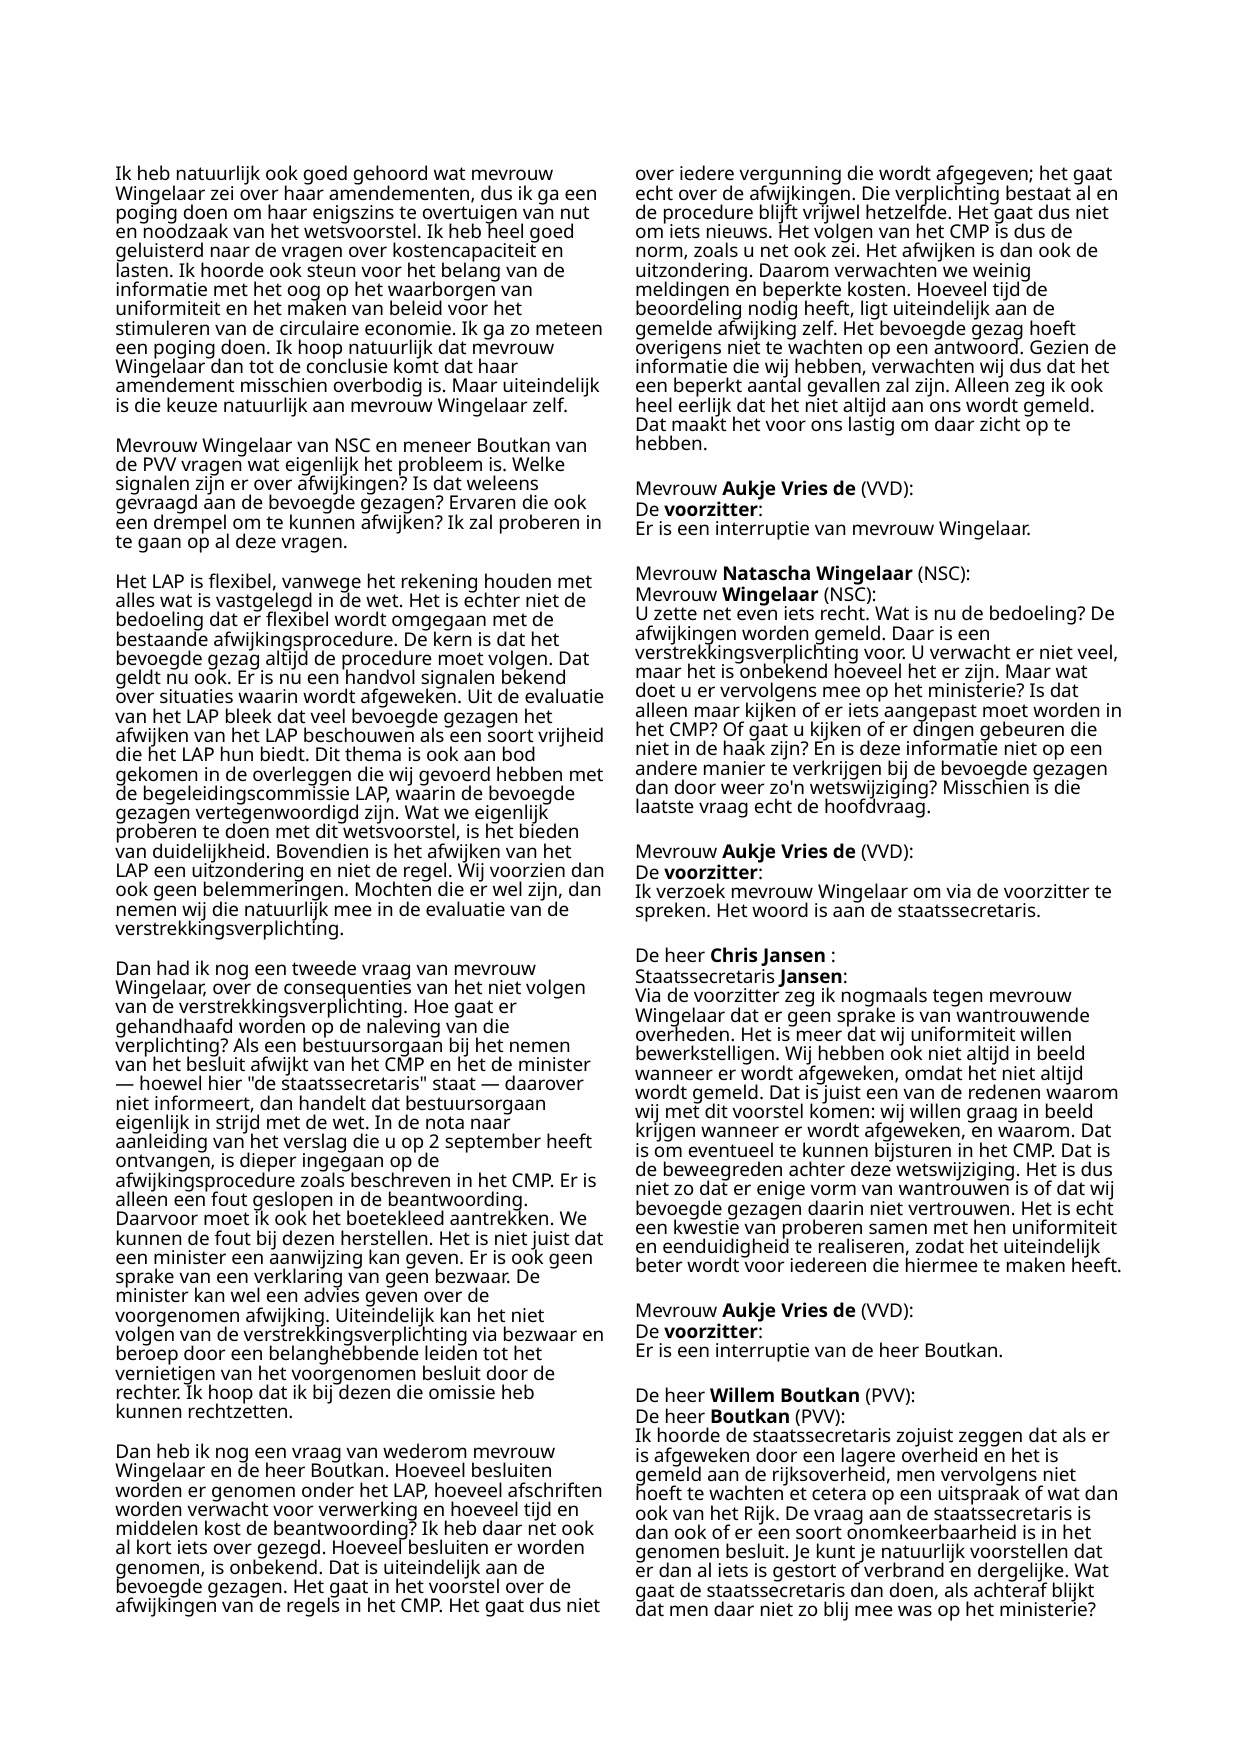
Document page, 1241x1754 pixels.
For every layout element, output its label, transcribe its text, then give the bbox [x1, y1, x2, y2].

text Er is een interruptie van de heer Boutkan. [635, 1342, 1125, 1362]
text Ik verzoek mevrouw Wingelaar om via de voorzitter te spreken. Het woord is aan de staatssecretaris. [635, 883, 1125, 922]
text Mevrouw Natascha Wingelaar (NSC): [635, 560, 1125, 586]
text Via de voorzitter zeg ik nogmaals tegen mevrouw Wingelaar dat er geen sprake is van wantrouwende overheden. Het is meer dat wij uniformiteit willen bewerkstelligen. Wij hebben ook niet altijd in beeld wanneer er wordt afgeweken, omdat het niet altijd wordt gemeld. Dat is juist een van de redenen waarom wij met dit voorstel komen: wij willen graag in beeld krijgen wanneer er wordt afgeweken, en waarom. Dat is om eventueel te kunnen bijsturen in het CMP. Dat is de beweegreden achter deze wetswijziging. Het is dus niet zo dat er enige vorm van wantrouwen is of dat wij bevoegde gezagen daarin niet vertrouwen. Het is echt een kwestie van proberen samen met hen uniformiteit en eenduidigheid te realiseren, zodat het uiteindelijk beter wordt voor iedereen die hiermee te maken heeft. [635, 987, 1125, 1277]
text Mevrouw Wingelaar van NSC en meneer Boutkan van de PVV vragen wat eigenlijk het probleem is. Welke signalen zijn er over afwijkingen? Is dat weleens gevraagd aan de bevoegde gezagen? Ervaren die ook een drempel om te kunnen afwijken? Ik zal proberen in te gaan op al deze vragen. [115, 437, 605, 552]
text Mevrouw Aukje Vries de (VVD): [635, 838, 1125, 864]
text Mevrouw Aukje Vries de (VVD): [635, 1297, 1125, 1323]
text De voorzitter: [635, 864, 1125, 883]
text Ik heb natuurlijk ook goed gehoord wat mevrouw Wingelaar zei over haar amendementen, dus ik ga een poging doen om haar enigszins te overtuigen van nut en noodzaak van het wetsvoorstel. Ik heb heel goed geluisterd naar de vragen over kostencapaciteit en lasten. Ik hoorde ook steun voor het belang van de informatie met het oog op het waarborgen van uniformiteit en het maken van beleid voor het stimuleren van de circulaire economie. Ik ga zo meteen een poging doen. Ik hoop natuurlijk dat mevrouw Wingelaar dan tot de conclusie komt dat haar amendement misschien overbodig is. Maar uiteindelijk is die keuze natuurlijk aan mevrouw Wingelaar zelf. [115, 165, 605, 416]
text De heer Willem Boutkan (PVV): [635, 1382, 1125, 1408]
text Mevrouw Aukje Vries de (VVD): [635, 475, 1125, 501]
text Dan had ik nog een tweede vraag van mevrouw Wingelaar, over de consequenties van het niet volgen van de verstrekkingsverplichting. Hoe gaat er gehandhaafd worden op de naleving van die verplichting? Als een bestuursorgaan bij het nemen van het besluit afwijkt van het CMP en het de minister — hoewel hier "de staatssecretaris" staat — daarover niet informeert, dan handelt dat bestuursorgaan eigenlijk in strijd met de wet. In de nota naar aanleiding van het verslag die u op 2 september heeft ontvangen, is dieper ingegaan op de afwijkingsprocedure zoals beschreven in het CMP. Er is alleen een fout geslopen in de beantwoording. Daarvoor moet ik ook het boetekleed aantrekken. We kunnen de fout bij dezen herstellen. Het is niet juist dat een minister een aanwijzing kan geven. Er is ook geen sprake van een verklaring van geen bezwaar. De minister kan wel een advies geven over de voorgenomen afwijking. Uiteindelijk kan het niet volgen van de verstrekkingsverplichting via bezwaar en beroep door een belanghebbende leiden tot het vernietigen van het voorgenomen besluit door de rechter. Ik hoop dat ik bij dezen die omissie heb kunnen rechtzetten. [115, 960, 605, 1422]
text Er is een interruptie van mevrouw Wingelaar. [635, 520, 1125, 539]
text De heer Chris Jansen : [635, 942, 1125, 968]
text De heer Boutkan (PVV): [635, 1408, 1125, 1427]
text Dan heb ik nog een vraag van wederom mevrouw Wingelaar en de heer Boutkan. Hoeveel besluiten worden er genomen onder het LAP, hoeveel afschriften worden verwacht voor verwerking en hoeveel tijd en middelen kost de beantwoording? Ik heb daar net ook al kort iets over gezegd. Hoeveel besluiten er worden genomen, is onbekend. Dat is uiteindelijk aan de bevoegde gezagen. Het gaat in het voorstel over de afwijkingen van de regels in het CMP. Het gaat dus niet [115, 1443, 605, 1616]
text over iedere vergunning die wordt afgegeven; het gaat echt over de afwijkingen. Die verplichting bestaat al en de procedure blijft vrijwel hetzelfde. Het gaat dus niet om iets nieuws. Het volgen van het CMP is dus de norm, zoals u net ook zei. Het afwijken is dan ook de uitzondering. Daarom verwachten we weinig meldingen en beperkte kosten. Hoeveel tijd de beoordeling nodig heeft, ligt uiteindelijk aan de gemelde afwijking zelf. Het bevoegde gezag hoeft overigens niet te wachten op een antwoord. Gezien de informatie die wij hebben, verwachten wij dus dat het een beperkt aantal gevallen zal zijn. Alleen zeg ik ook heel eerlijk dat het niet altijd aan ons wordt gemeld. Dat maakt het voor ons lastig om daar zicht op te hebben. [635, 165, 1125, 454]
text Ik hoorde de staatssecretaris zojuist zeggen dat als er is afgeweken door een lagere overheid en het is gemeld aan de rijksoverheid, men vervolgens niet hoeft te wachten et cetera op een uitspraak of wat dan ook van het Rijk. De vraag aan de staatssecretaris is dan ook of er een soort onomkeerbaarheid is in het genomen besluit. Je kunt je natuurlijk voorstellen dat er dan al iets is gestort of verbrand en dergelijke. Wat gaat de staatssecretaris dan doen, als achteraf blijkt dat men daar niet zo blij mee was op het ministerie? [635, 1427, 1125, 1620]
text Het LAP is flexibel, vanwege het rekening houden met alles wat is vastgelegd in de wet. Het is echter niet de bedoeling dat er flexibel wordt omgegaan met de bestaande afwijkingsprocedure. De kern is dat het bevoegde gezag altijd de procedure moet volgen. Dat geldt nu ook. Er is nu een handvol signalen bekend over situaties waarin wordt afgeweken. Uit de evaluatie van het LAP bleek dat veel bevoegde gezagen het afwijken van het LAP beschouwen als een soort vrijheid die het LAP hun biedt. Dit thema is ook aan bod gekomen in de overleggen die wij gevoerd hebben met de begeleidingscommissie LAP, waarin de bevoegde gezagen vertegenwoordigd zijn. Wat we eigenlijk proberen te doen met dit wetsvoorstel, is het bieden van duidelijkheid. Bovendien is het afwijken van het LAP een uitzondering en niet de regel. Wij voorzien dan ook geen belemmeringen. Mochten die er wel zijn, dan nemen wij die natuurlijk mee in de evaluatie van de verstrekkingsverplichting. [115, 573, 605, 939]
text Staatssecretaris Jansen: [635, 968, 1125, 987]
text U zette net even iets recht. Wat is nu de bedoeling? De afwijkingen worden gemeld. Daar is een verstrekkingsverplichting voor. U verwacht er niet veel, maar het is onbekend hoeveel het er zijn. Maar wat doet u er vervolgens mee op het ministerie? Is dat alleen maar kijken of er iets aangepast moet worden in het CMP? Of gaat u kijken of er dingen gebeuren die niet in de haak zijn? En is deze informatie niet op een andere manier te verkrijgen bij de bevoegde gezagen dan door weer zo'n wetswijziging? Misschien is die laatste vraag echt de hoofdvraag. [635, 605, 1125, 817]
text De voorzitter: [635, 1323, 1125, 1342]
text Mevrouw Wingelaar (NSC): [635, 586, 1125, 605]
text De voorzitter: [635, 501, 1125, 520]
